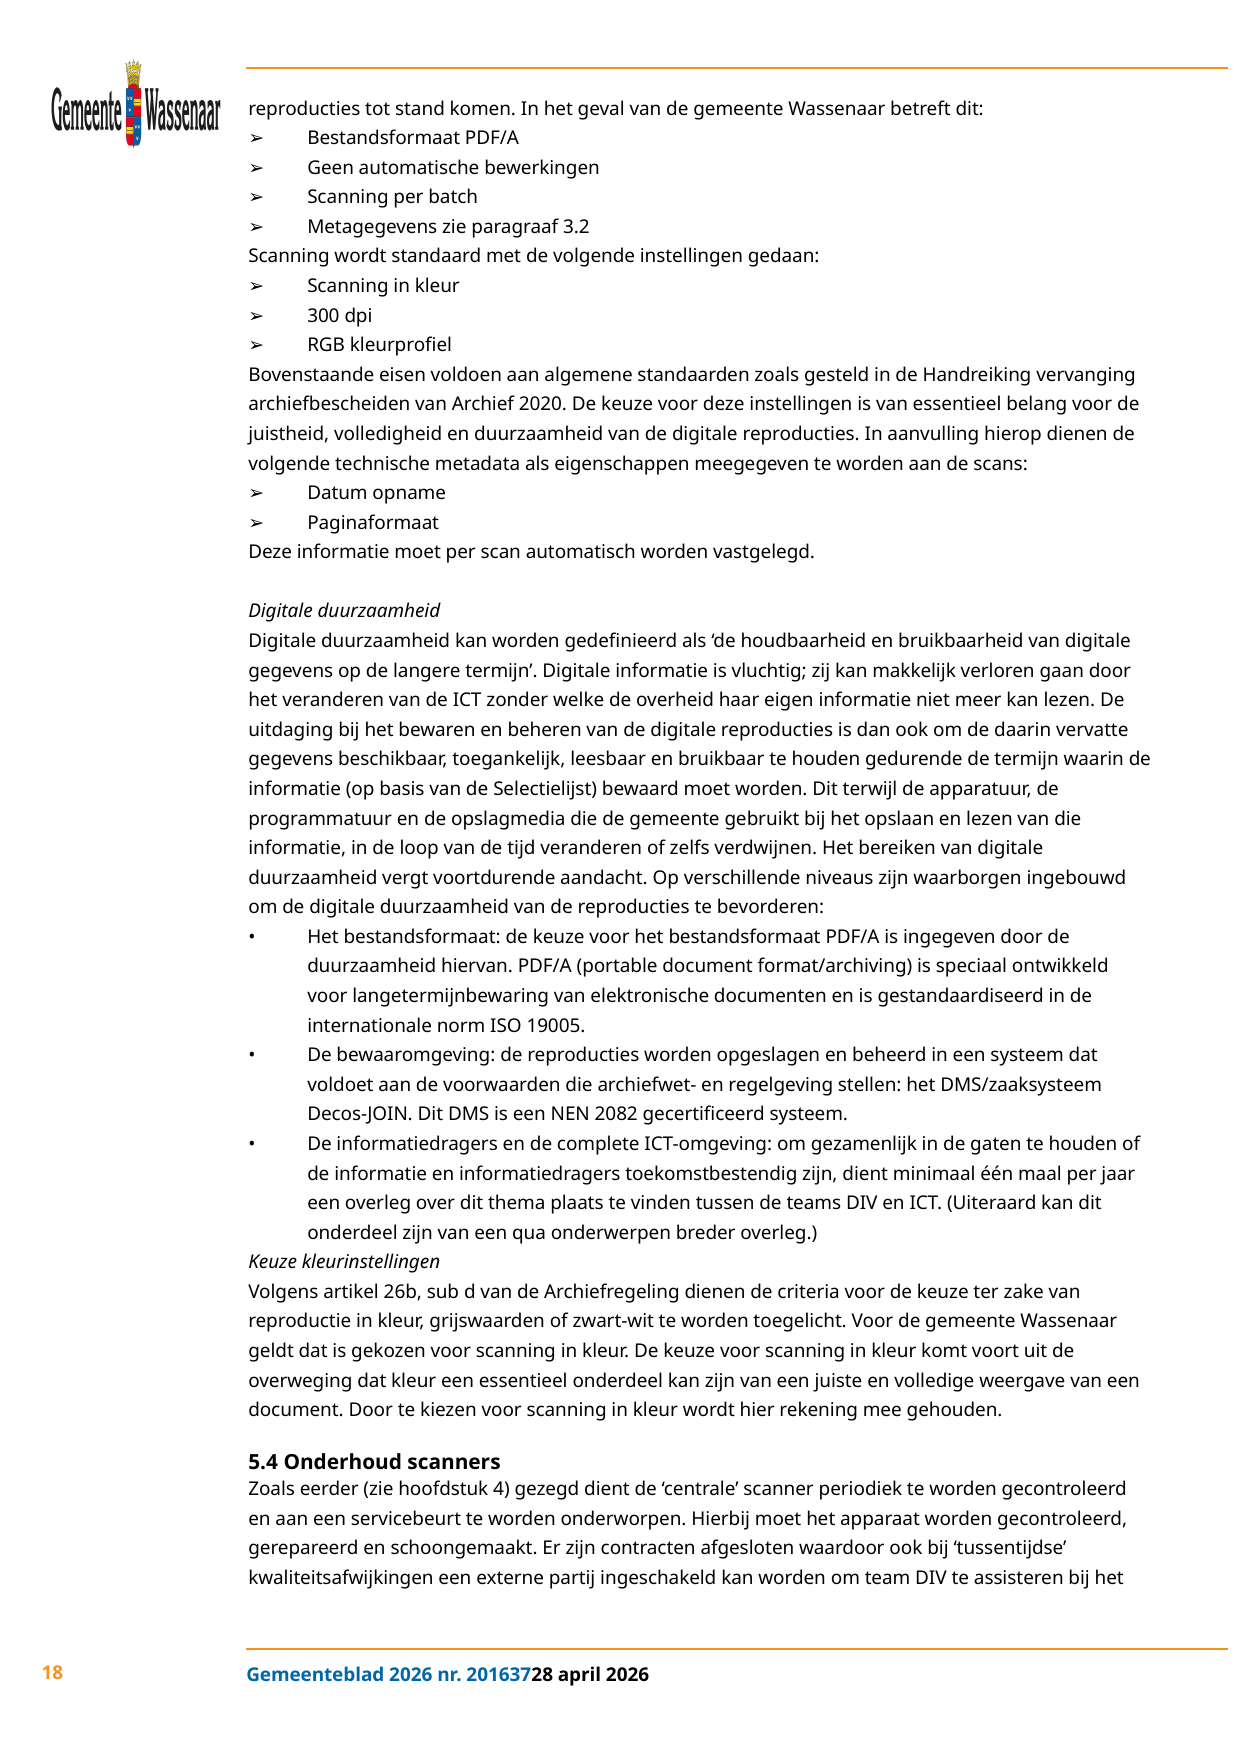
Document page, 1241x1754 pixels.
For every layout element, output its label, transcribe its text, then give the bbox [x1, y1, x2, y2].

text Bovenstaande eisen voldoen aan algemene standaarden zoals gesteld in de Handreiking vervanging archiefbescheiden van Archief 2020. De keuze voor deze instellingen is van essentieel belang voor de juistheid, volledigheid en duurzaamheid van de digitale reproducties. In aanvulling hierop dienen de volgende technische metadata als eigenschappen meegegeven te worden aan de scans: [248, 361, 1152, 476]
text Keuze kleurinstellingen [248, 1248, 1152, 1274]
text Volgens artikel 26b, sub d van de Archiefregeling dienen de criteria voor de keuze ter zake van reproductie in kleur, grijswaarden of zwart-wit te worden toegelicht. Voor de gemeente Wassenaar geldt dat is gekozen voor scanning in kleur. De keuze voor scanning in kleur komt voort uit de overweging dat kleur een essentieel onderdeel kan zijn van een juiste en volledige weergave van een document. Door te kiezen voor scanning in kleur wordt hier rekening mee gehouden. [248, 1278, 1152, 1422]
list Metagegevens zie paragraaf 3.2 [248, 213, 1152, 239]
text Zoals eerder (zie hoofdstuk 4) gezegd dient de ‘centrale’ scanner periodiek te worden gecontroleerd en aan een servicebeurt te worden onderworpen. Hierbij moet het apparaat worden gecontroleerd, gerepareerd en schoongemaakt. Er zijn contracten afgesloten waardoor ook bij ‘tussentijdse’ kwaliteitsafwijkingen een externe partij ingeschakeld kan worden om team DIV te assisteren bij het [248, 1475, 1152, 1590]
list 300 dpi [248, 302, 1152, 328]
list De informatiedragers en de complete ICT-omgeving: om gezamenlijk in de gaten te houden of de informatie en informatiedragers toekomstbestendig zijn, dient minimaal één maal per jaar een overleg over dit thema plaats te vinden tussen de teams DIV en ICT. (Uiteraard kan dit onderdeel zijn van een qua onderwerpen breder overleg.) [248, 1130, 1152, 1245]
picture [41, 47, 231, 172]
text 5.4 Onderhoud scanners [248, 1447, 1152, 1475]
list Het bestandsformaat: de keuze voor het bestandsformaat PDF/A is ingegeven door de duurzaamheid hiervan. PDF/A (portable document format/archiving) is speciaal ontwikkeld voor langetermijnbewaring van elektronische documenten en is gestandaardiseerd in de internationale norm ISO 19005. [248, 923, 1152, 1038]
list Paginaformaat [248, 509, 1152, 535]
text Scanning wordt standaard met de volgende instellingen gedaan: [248, 243, 1152, 268]
text Digitale duurzaamheid kan worden gedefinieerd als ‘de houdbaarheid en bruikbaarheid van digitale gegevens op de langere termijn’. Digitale informatie is vluchtig; zij kan makkelijk verloren gaan door het veranderen van de ICT zonder welke de overheid haar eigen informatie niet meer kan lezen. De uitdaging bij het bewaren en beheren van de digitale reproducties is dan ook om de daarin vervatte gegevens beschikbaar, toegankelijk, leesbaar en bruikbaar te houden gedurende de termijn waarin de informatie (op basis van de Selectielijst) bewaard moet worden. Dit terwijl de apparatuur, de programmatuur en de opslagmedia die de gemeente gebruikt bij het opslaan en lezen van die informatie, in de loop van de tijd veranderen of zelfs verdwijnen. Het bereiken van digitale duurzaamheid vergt voortdurende aandacht. Op verschillende niveaus zijn waarborgen ingebouwd om de digitale duurzaamheid van de reproducties te bevorderen: [248, 627, 1152, 919]
list RGB kleurprofiel [248, 331, 1152, 357]
list Datum opname [248, 479, 1152, 505]
text Digitale duurzaamheid [248, 598, 1152, 623]
list Bestandsformaat PDF/A [248, 124, 1152, 150]
list Scanning in kleur [248, 272, 1152, 298]
text Deze informatie moet per scan automatisch worden vastgelegd. [248, 538, 1152, 564]
list Scanning per batch [248, 183, 1152, 209]
text reproducties tot stand komen. In het geval van de gemeente Wassenaar betreft dit: [248, 95, 1152, 121]
list De bewaaromgeving: de reproducties worden opgeslagen en beheerd in een systeem dat voldoet aan de voorwaarden die archiefwet- en regelgeving stellen: het DMS/zaaksysteem Decos-JOIN. Dit DMS is een NEN 2082 gecertificeerd systeem. [248, 1041, 1152, 1126]
list Geen automatische bewerkingen [248, 154, 1152, 180]
